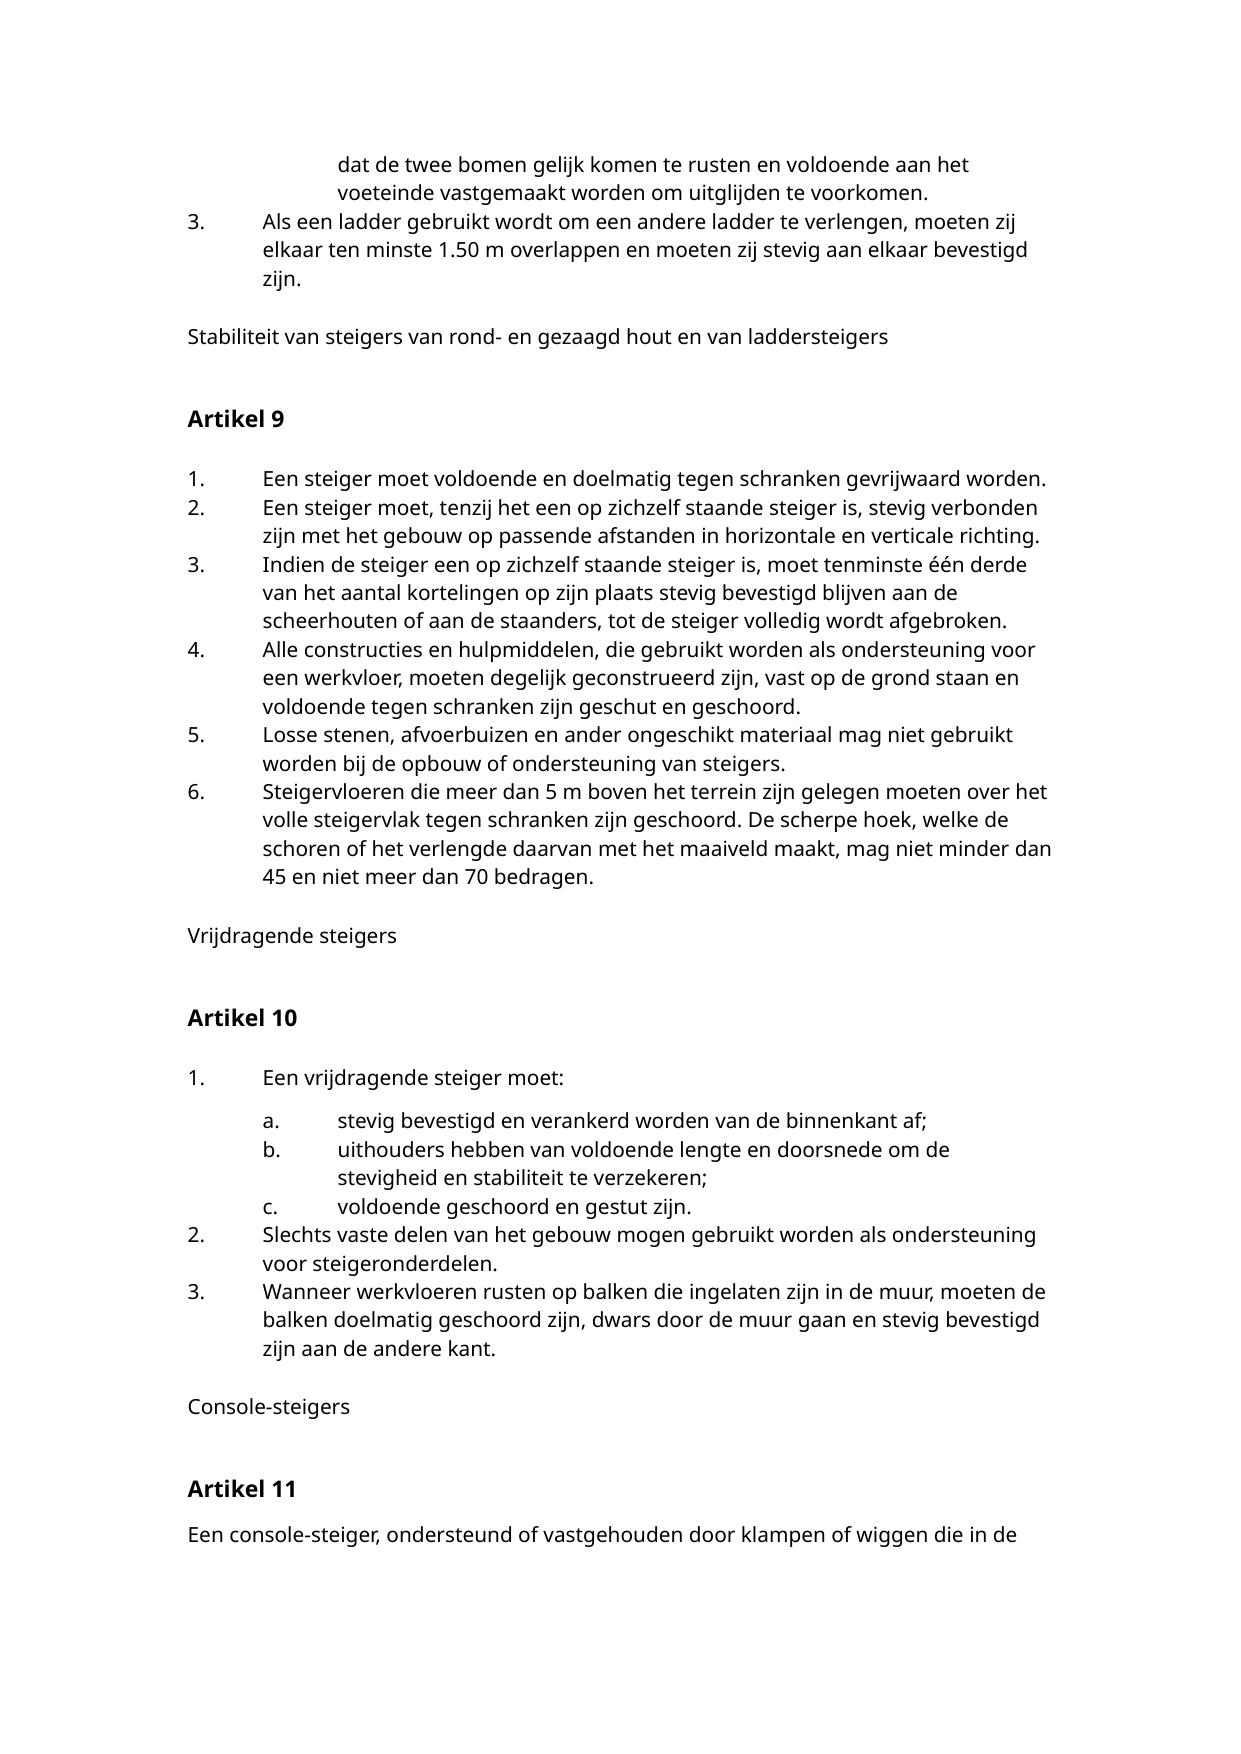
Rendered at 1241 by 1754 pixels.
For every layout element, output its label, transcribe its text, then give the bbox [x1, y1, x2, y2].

list Een vrijdragende steiger moet: [187, 1063, 1053, 1092]
subtitle Vrijdragende steigers [187, 921, 1053, 949]
subtitle Stabiliteit van steigers van rond- en gezaagd hout en van laddersteigers [187, 322, 1053, 351]
list Alle constructies en hulpmiddelen, die gebruikt worden als ondersteuning voor een werkvloer, moeten degelijk geconstrueerd zijn, vast op de grond staan en voldoende tegen schranken zijn geschut en geschoord. [187, 635, 1053, 720]
text Een console-steiger, ondersteund of vastgehouden door klampen of wiggen die in de [187, 1520, 1053, 1548]
list Een steiger moet, tenzij het een op zichzelf staande steiger is, stevig verbonden zijn met het gebouw op passende afstanden in horizontale en verticale richting. [187, 493, 1053, 550]
subtitle Artikel 9 [187, 403, 1053, 434]
list Losse stenen, afvoerbuizen en ander ongeschikt materiaal mag niet gebruikt worden bij de opbouw of ondersteuning van steigers. [187, 720, 1053, 777]
subtitle Console-steigers [187, 1392, 1053, 1421]
list Wanneer werkvloeren rusten op balken die ingelaten zijn in de muur, moeten de balken doelmatig geschoord zijn, dwars door de muur gaan en stevig bevestigd zijn aan de andere kant. [187, 1277, 1053, 1362]
subtitle Artikel 11 [187, 1473, 1053, 1505]
list voldoende geschoord en gestut zijn. [262, 1192, 1053, 1220]
list Indien de steiger een op zichzelf staande steiger is, moet tenminste één derde van het aantal kortelingen op zijn plaats stevig bevestigd blijven aan de scheerhouten of aan de staanders, tot de steiger volledig wordt afgebroken. [187, 550, 1053, 635]
list Steigervloeren die meer dan 5 m boven het terrein zijn gelegen moeten over het volle steigervlak tegen schranken zijn geschoord. De scherpe hoek, welke de schoren of het verlengde daarvan met het maaiveld maakt, mag niet minder dan 45 en niet meer dan 70 bedragen. [187, 777, 1053, 891]
list Slechts vaste delen van het gebouw mogen gebruikt worden als ondersteuning voor steigeronderdelen. [187, 1220, 1053, 1277]
list Als een ladder gebruikt wordt om een andere ladder te verlengen, moeten zij elkaar ten minste 1.50 m overlappen en moeten zij stevig aan elkaar bevestigd zijn. [187, 207, 1053, 292]
list Een steiger moet voldoende en doelmatig tegen schranken gevrijwaard worden. [187, 464, 1053, 493]
list uithouders hebben van voldoende lengte en doorsnede om de stevigheid en stabiliteit te verzekeren; [262, 1135, 1053, 1192]
list dat de twee bomen gelijk komen te rusten en voldoende aan het voeteinde vastgemaakt worden om uitglijden te voorkomen. [262, 150, 1053, 207]
subtitle Artikel 10 [187, 1002, 1053, 1033]
list stevig bevestigd en verankerd worden van de binnenkant af; [262, 1107, 1053, 1135]
